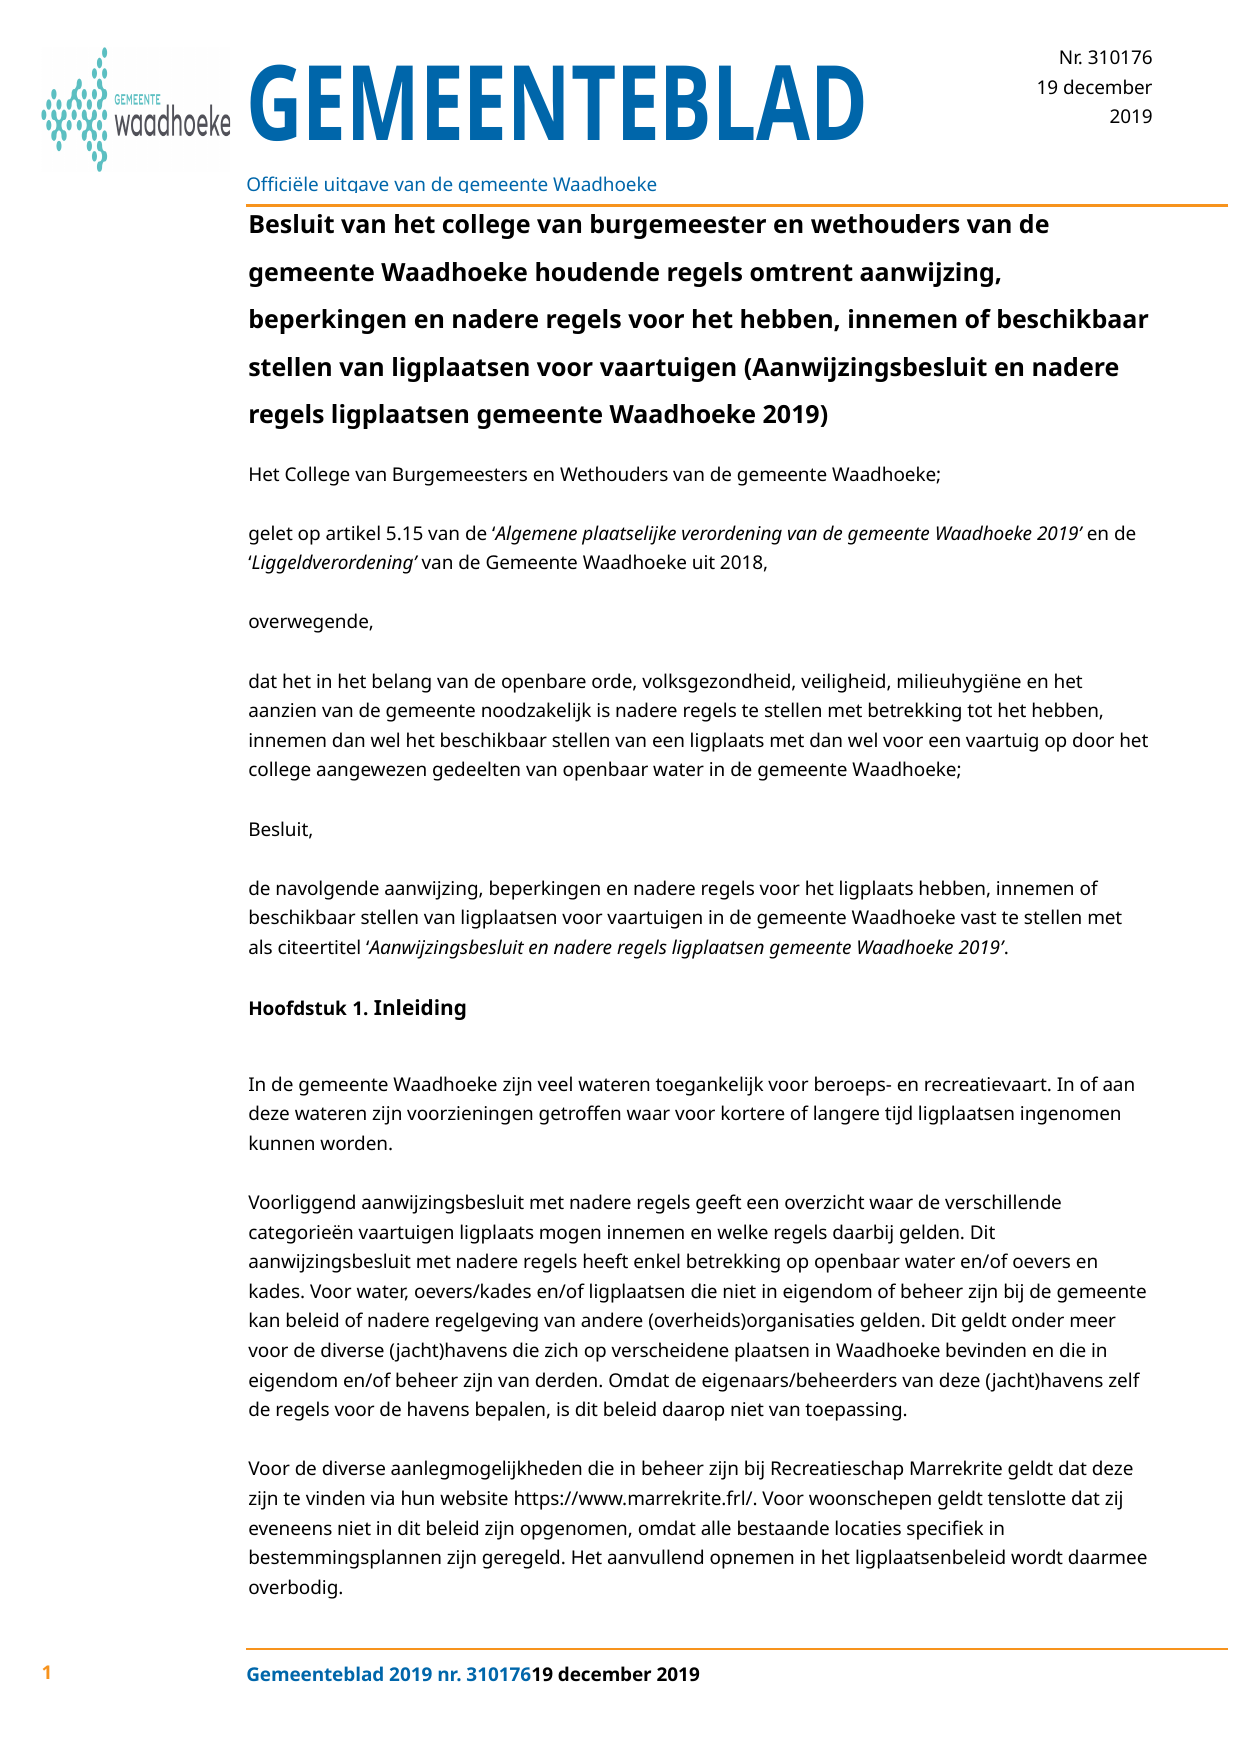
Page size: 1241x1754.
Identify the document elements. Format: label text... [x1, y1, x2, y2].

text Voor de diverse aanlegmogelijkheden die in beheer zijn bij Recreatieschap Marrekrite geldt dat deze zijn te vinden via hun website https://www.marrekrite.frl/. Voor woonschepen geldt tenslotte dat zij eveneens niet in dit beleid zijn opgenomen, omdat alle bestaande locaties specifiek in bestemmingsplannen zijn geregeld. Het aanvullend opnemen in het ligplaatsenbeleid wordt daarmee overbodig. [248, 1456, 1152, 1599]
text Besluit van het college van burgemeester en wethouders van de gemeente Waadhoeke houdende regels omtrent aanwijzing, beperkingen en nadere regels voor het hebben, innemen of beschikbaar stellen van ligplaatsen voor vaartuigen (Aanwijzingsbesluit en nadere regels ligplaatsen gemeente Waadhoeke 2019) [248, 207, 1152, 431]
text overwegende, [248, 609, 1152, 634]
text Voorliggend aanwijzingsbesluit met nadere regels geeft een overzicht waar de verschillende categorieën vaartuigen ligplaats mogen innemen en welke regels daarbij gelden. Dit aanwijzingsbesluit met nadere regels heeft enkel betrekking op openbaar water en/of oevers en kades. Voor water, oevers/kades en/of ligplaatsen die niet in eigendom of beheer zijn bij de gemeente kan beleid of nadere regelgeving van andere (overheids)organisaties gelden. Dit geldt onder meer voor de diverse (jacht)havens die zich op verscheidene plaatsen in Waadhoeke bevinden en die in eigendom en/of beheer zijn van derden. Omdat de eigenaars/beheerders van deze (jacht)havens zelf de regels voor de havens bepalen, is dit beleid daarop niet van toepassing. [248, 1189, 1152, 1422]
text Hoofdstuk 1. Inleiding [248, 993, 1152, 1022]
text Besluit, [248, 816, 1152, 841]
text Het College van Burgemeesters en Wethouders van de gemeente Waadhoeke; [248, 461, 1152, 486]
text dat het in het belang van de openbare orde, volksgezondheid, veiligheid, milieuhygiëne en het aanzien van de gemeente noodzakelijk is nadere regels te stellen met betrekking tot het hebben, innemen dan wel het beschikbaar stellen van een ligplaats met dan wel voor een vaartuig op door het college aangewezen gedeelten van openbaar water in de gemeente Waadhoeke; [248, 668, 1152, 782]
picture [41, 47, 231, 172]
text de navolgende aanwijzing, beperkingen en nadere regels voor het ligplaats hebben, innemen of beschikbaar stellen van ligplaatsen voor vaartuigen in de gemeente Waadhoeke vast te stellen met als citeertitel ‘Aanwijzingsbesluit en nadere regels ligplaatsen gemeente Waadhoeke 2019’. [248, 875, 1152, 960]
text In de gemeente Waadhoeke zijn veel wateren toegankelijk voor beroeps- en recreatievaart. In of aan deze wateren zijn voorzieningen getroffen waar voor kortere of langere tijd ligplaatsen ingenomen kunnen worden. [248, 1071, 1152, 1156]
text gelet op artikel 5.15 van de ‘Algemene plaatselijke verordening van de gemeente Waadhoeke 2019’ en de ‘Liggeldverordening’ van de Gemeente Waadhoeke uit 2018, [248, 520, 1152, 575]
